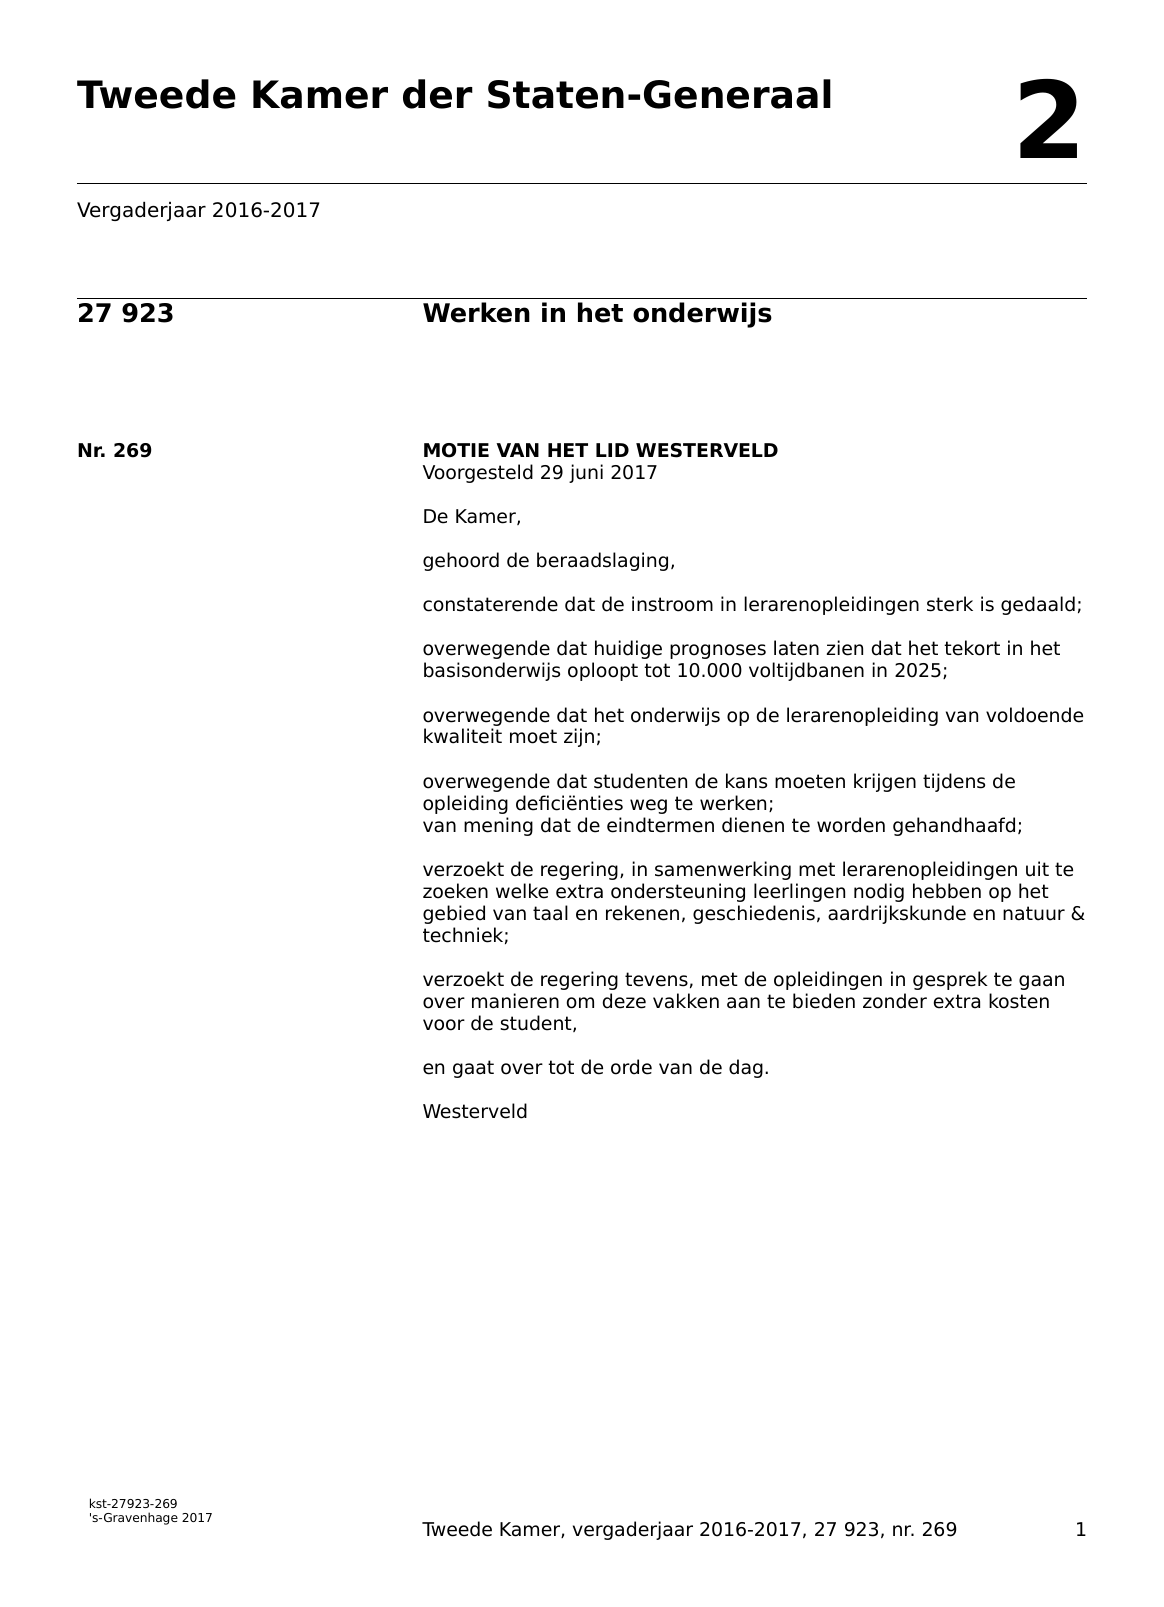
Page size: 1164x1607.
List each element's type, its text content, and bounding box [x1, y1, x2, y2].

text constaterende dat de instroom in lerarenopleidingen sterk is gedaald; [422, 594, 1087, 616]
subtitle 27 923 Werken in het onderwijs [77, 299, 1087, 329]
text Voorgesteld 29 juni 2017 [422, 462, 1087, 484]
table_header 2 [886, 59, 1087, 183]
text gehoord de beraadslaging, [422, 550, 1087, 572]
text overwegende dat huidige prognoses laten zien dat het tekort in het basisonderwijs oploopt tot 10.000 voltijdbanen in 2025; [422, 638, 1087, 682]
text kst-27923-269 [88, 1497, 323, 1511]
text verzoekt de regering tevens, met de opleidingen in gesprek te gaan over manieren om deze vakken aan te bieden zonder extra kosten voor de student, [422, 969, 1087, 1035]
text De Kamer, [422, 506, 1087, 528]
text 's-Gravenhage 2017 [88, 1511, 323, 1525]
text overwegende dat studenten de kans moeten krijgen tijdens de opleiding deficiënties weg te werken; [422, 771, 1087, 814]
text van mening dat de eindtermen dienen te worden gehandhaafd; [422, 814, 1087, 837]
text Westerveld [422, 1101, 1087, 1123]
text verzoekt de regering, in samenwerking met lerarenopleidingen uit te zoeken welke extra ondersteuning leerlingen nodig hebben op het gebied van taal en rekenen, geschiedenis, aardrijkskunde en natuur & techniek; [422, 859, 1087, 947]
text overwegende dat het onderwijs op de lerarenopleiding van voldoende kwaliteit moet zijn; [422, 704, 1087, 748]
table_header Tweede Kamer der Staten-Generaal [77, 59, 886, 183]
subtitle Nr. 269 MOTIE VAN HET LID WESTERVELD [77, 440, 1087, 462]
text en gaat over tot de orde van de dag. [422, 1057, 1087, 1079]
table_cell Vergaderjaar 2016-2017 [77, 184, 1087, 298]
